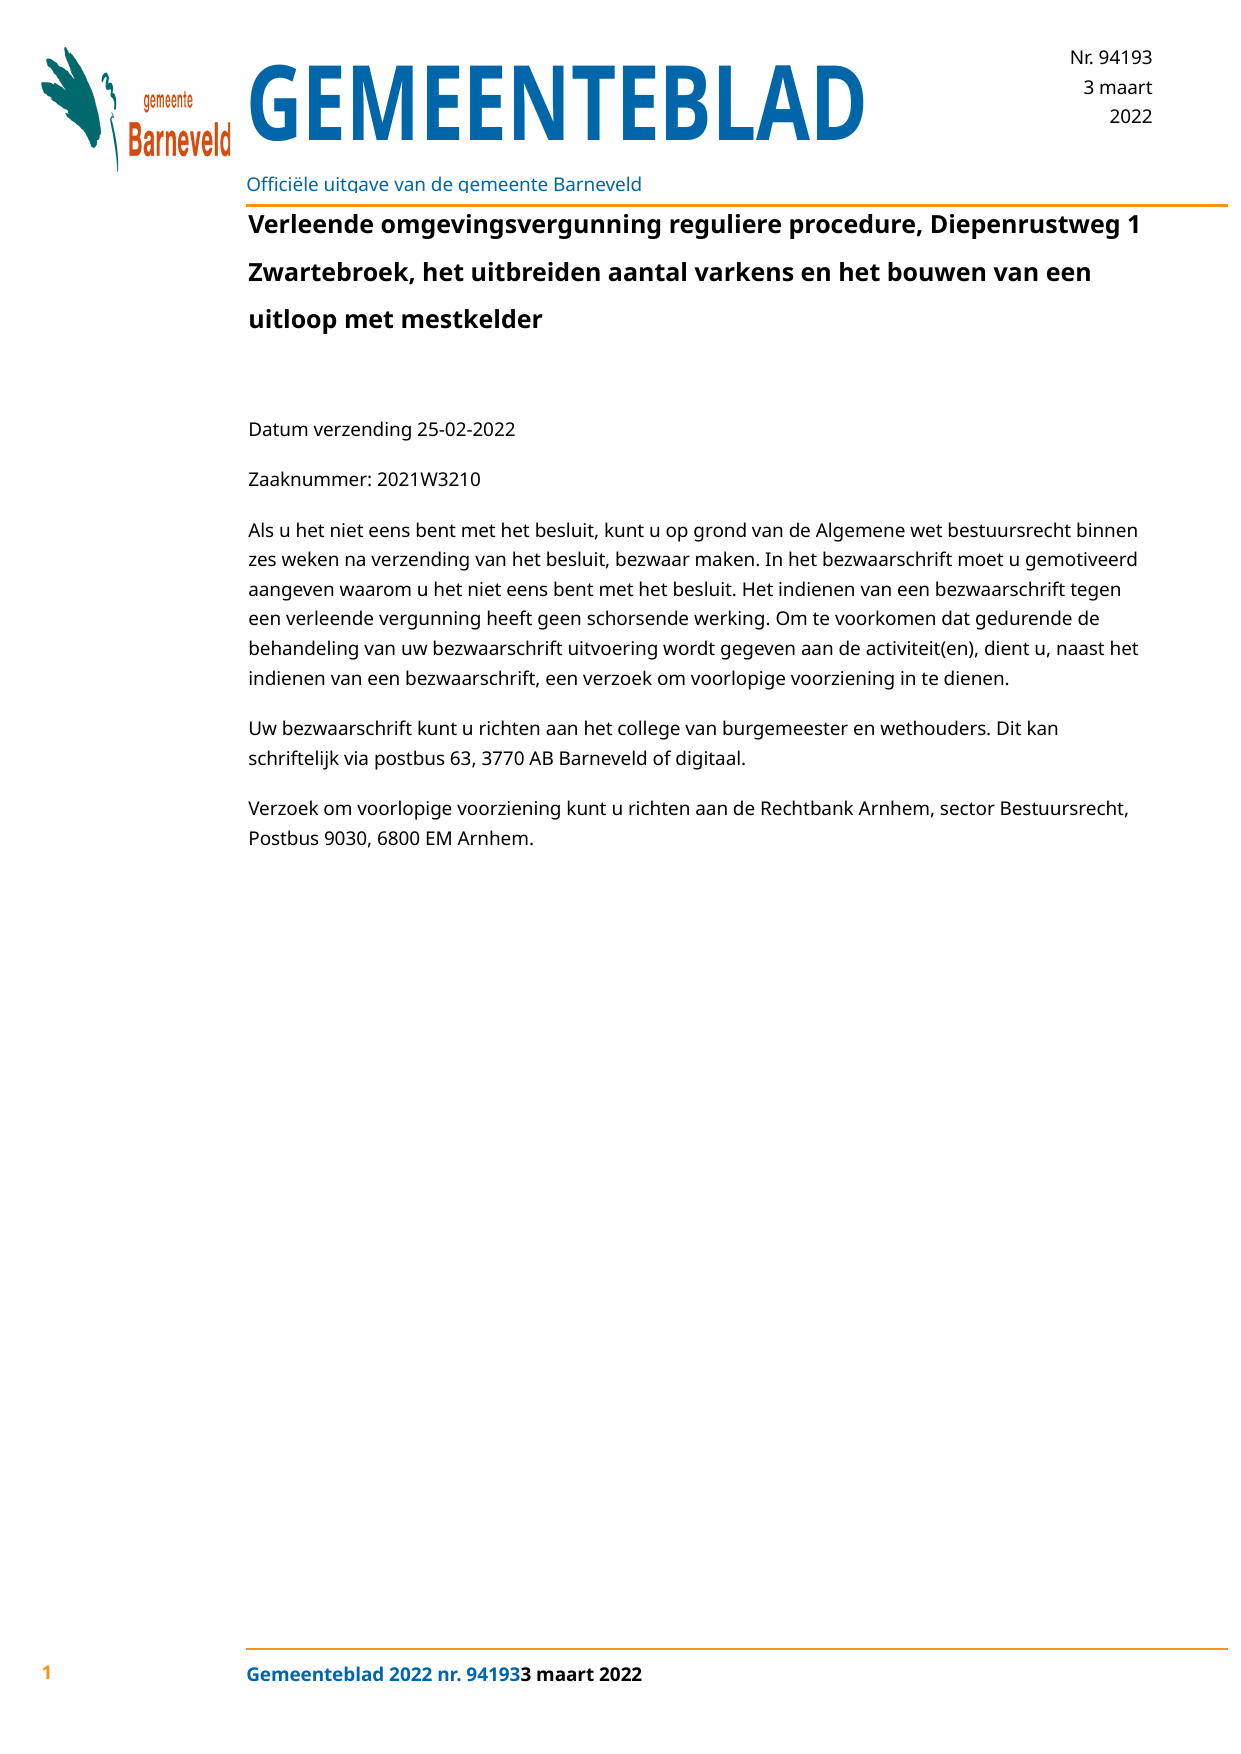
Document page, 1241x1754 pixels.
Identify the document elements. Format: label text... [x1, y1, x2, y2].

text Als u het niet eens bent met het besluit, kunt u op grond van de Algemene wet bestuursrecht binnen zes weken na verzending van het besluit, bezwaar maken. In het bezwaarschrift moet u gemotiveerd aangeven waarom u het niet eens bent met het besluit. Het indienen van een bezwaarschrift tegen een verleende vergunning heeft geen schorsende werking. Om te voorkomen dat gedurende de behandeling van uw bezwaarschrift uitvoering wordt gegeven aan de activiteit(en), dient u, naast het indienen van een bezwaarschrift, een verzoek om voorlopige voorziening in te dienen. [248, 517, 1152, 690]
text Verzoek om voorlopige voorziening kunt u richten aan de Rechtbank Arnhem, sector Bestuursrecht, Postbus 9030, 6800 EM Arnhem. [248, 795, 1152, 850]
text Datum verzending 25-02-2022 [248, 416, 1152, 442]
text Uw bezwaarschrift kunt u richten aan het college van burgemeester en wethouders. Dit kan schriftelijk via postbus 63, 3770 AB Barneveld of digitaal. [248, 715, 1152, 770]
picture [41, 47, 231, 172]
text Verleende omgevingsvergunning reguliere procedure, Diepenrustweg 1 Zwartebroek, het uitbreiden aantal varkens en het bouwen van een uitloop met mestkelder [248, 207, 1152, 336]
text Zaaknummer: 2021W3210 [248, 466, 1152, 492]
